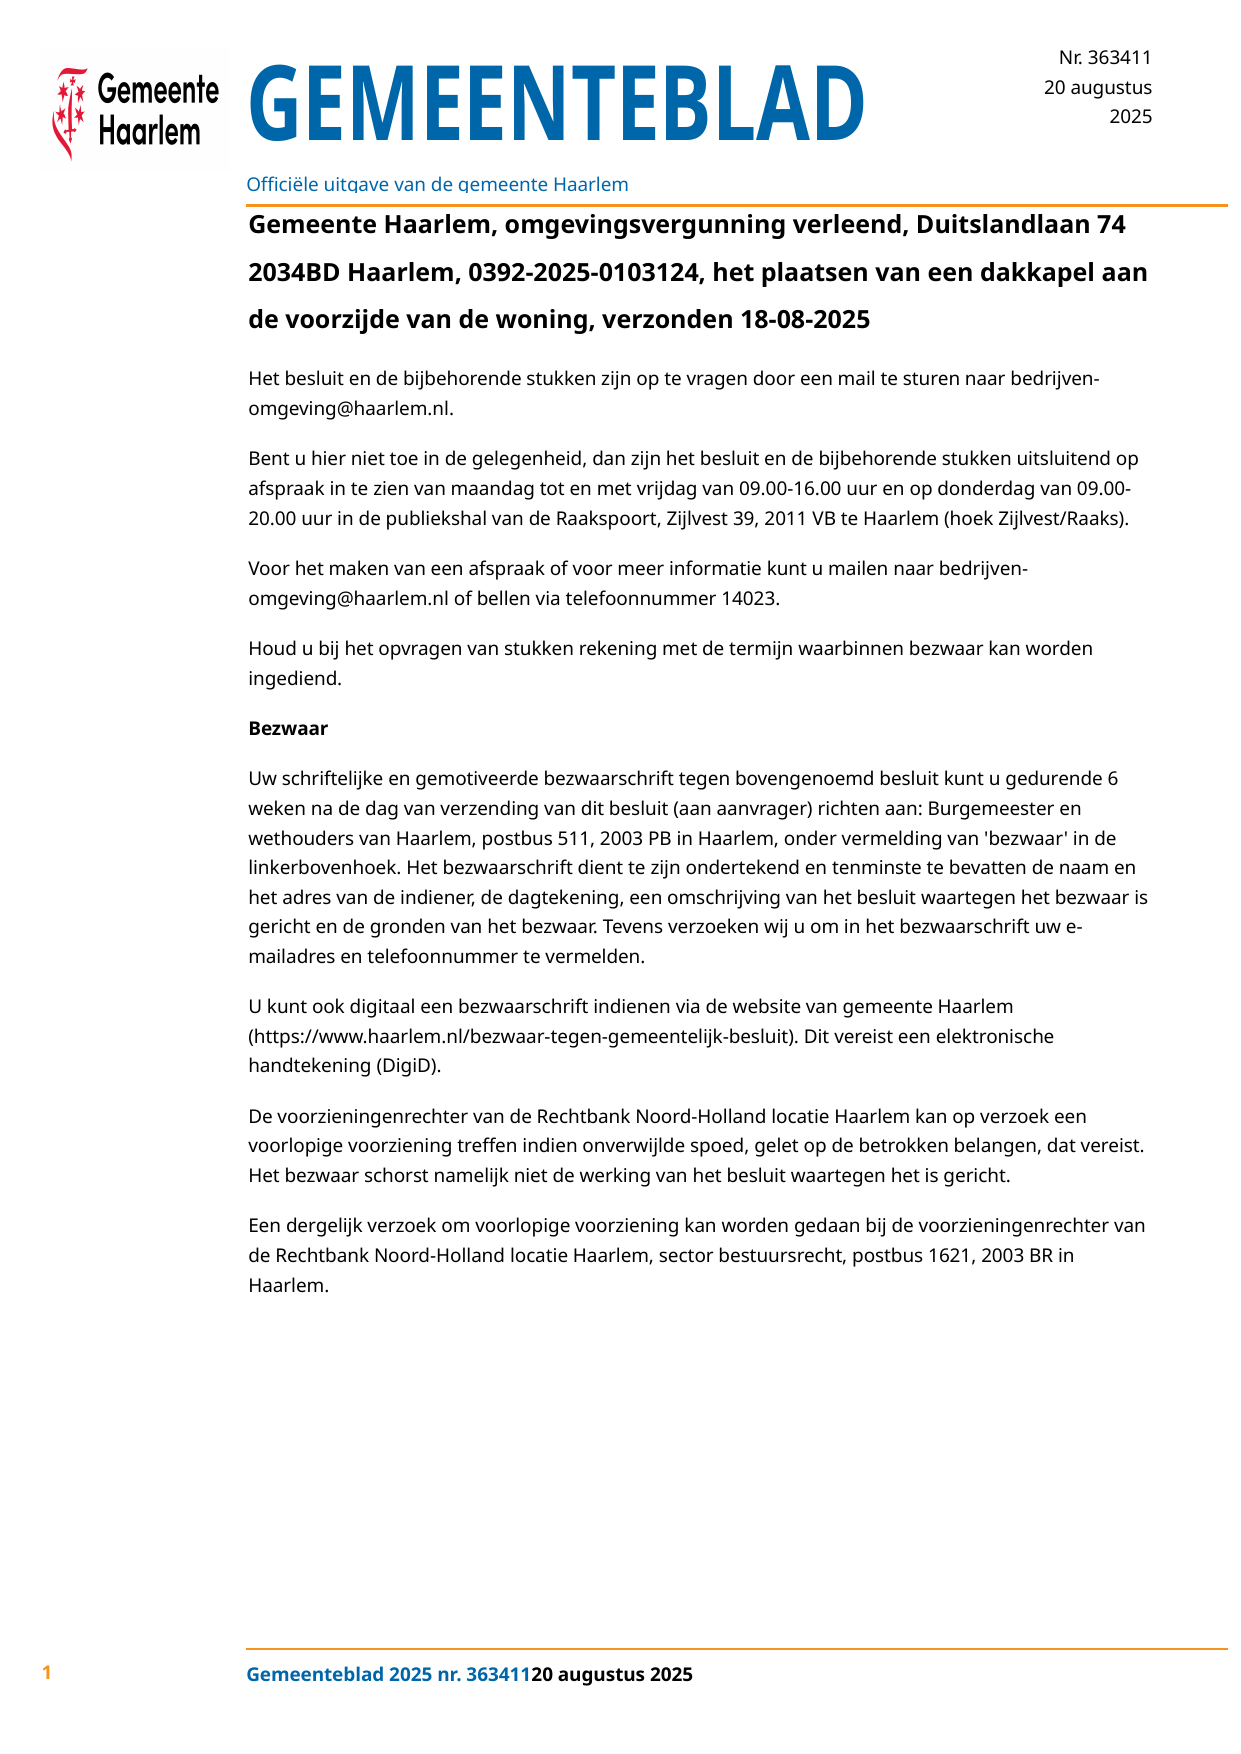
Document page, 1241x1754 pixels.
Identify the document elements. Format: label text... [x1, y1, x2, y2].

text Bezwaar [248, 715, 1152, 741]
text Houd u bij het opvragen van stukken rekening met de termijn waarbinnen bezwaar kan worden ingediend. [248, 635, 1152, 690]
text Bent u hier niet toe in de gelegenheid, dan zijn het besluit en de bijbehorende stukken uitsluitend op afspraak in te zien van maandag tot en met vrijdag van 09.00-16.00 uur en op donderdag van 09.00-20.00 uur in de publiekshal van de Raakspoort, Zijlvest 39, 2011 VB te Haarlem (hoek Zijlvest/Raaks). [248, 446, 1152, 530]
picture [41, 47, 231, 172]
text Voor het maken van een afspraak of voor meer informatie kunt u mailen naar bedrijven-omgeving@haarlem.nl of bellen via telefoonnummer 14023. [248, 555, 1152, 610]
text De voorzieningenrechter van de Rechtbank Noord-Holland locatie Haarlem kan op verzoek een voorlopige voorziening treffen indien onverwijlde spoed, gelet op de betrokken belangen, dat vereist. Het bezwaar schorst namelijk niet de werking van het besluit waartegen het is gericht. [248, 1103, 1152, 1188]
text Uw schriftelijke en gemotiveerde bezwaarschrift tegen bovengenoemd besluit kunt u gedurende 6 weken na de dag van verzending van dit besluit (aan aanvrager) richten aan: Burgemeester en wethouders van Haarlem, postbus 511, 2003 PB in Haarlem, onder vermelding van 'bezwaar' in de linkerbovenhoek. Het bezwaarschrift dient te zijn ondertekend en tenminste te bevatten de naam en het adres van de indiener, de dagtekening, een omschrijving van het besluit waartegen het bezwaar is gericht en de gronden van het bezwaar. Tevens verzoeken wij u om in het bezwaarschrift uw e-mailadres en telefoonnummer te vermelden. [248, 766, 1152, 969]
text Een dergelijk verzoek om voorlopige voorziening kan worden gedaan bij de voorzieningenrechter van de Rechtbank Noord-Holland locatie Haarlem, sector bestuursrecht, postbus 1621, 2003 BR in Haarlem. [248, 1213, 1152, 1297]
text Het besluit en de bijbehorende stukken zijn op te vragen door een mail te sturen naar bedrijven-omgeving@haarlem.nl. [248, 366, 1152, 421]
text Gemeente Haarlem, omgevingsvergunning verleend, Duitslandlaan 74 2034BD Haarlem, 0392-2025-0103124, het plaatsen van een dakkapel aan de voorzijde van de woning, verzonden 18-08-2025 [248, 207, 1152, 336]
text U kunt ook digitaal een bezwaarschrift indienen via de website van gemeente Haarlem (https://www.haarlem.nl/bezwaar-tegen-gemeentelijk-besluit). Dit vereist een elektronische handtekening (DigiD). [248, 993, 1152, 1078]
